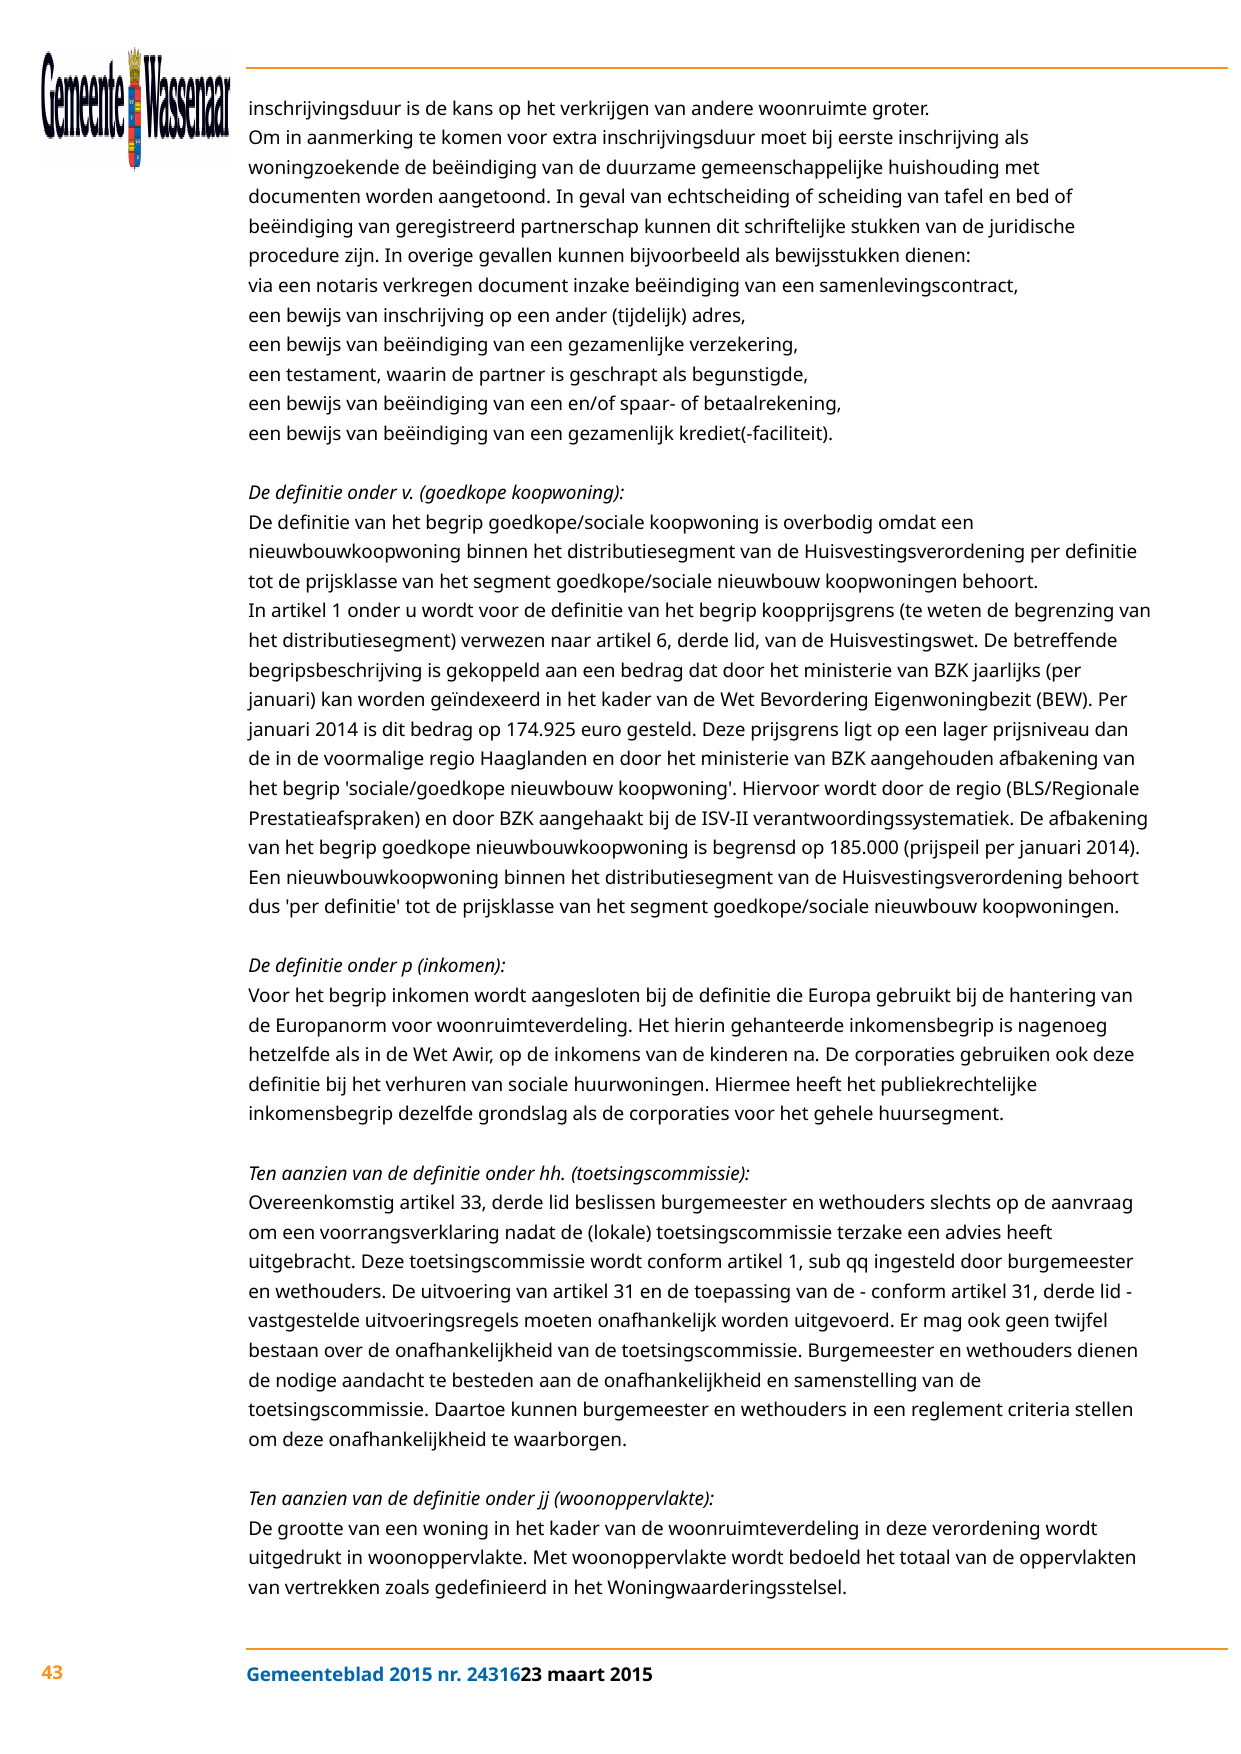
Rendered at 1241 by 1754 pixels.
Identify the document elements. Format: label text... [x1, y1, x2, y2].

picture [41, 47, 231, 172]
text Overeenkomstig artikel 33, derde lid beslissen burgemeester en wethouders slechts op de aanvraag om een voorrangsverklaring nadat de (lokale) toetsingscommissie terzake een advies heeft uitgebracht. Deze toetsingscommissie wordt conform artikel 1, sub qq ingesteld door burgemeester en wethouders. De uitvoering van artikel 31 en de toepassing van de - conform artikel 31, derde lid - vastgestelde uitvoeringsregels moeten onafhankelijk worden uitgevoerd. Er mag ook geen twijfel bestaan over de onafhankelijkheid van de toetsingscommissie. Burgemeester en wethouders dienen de nodige aandacht te besteden aan de onafhankelijkheid en samenstelling van de toetsingscommissie. Daartoe kunnen burgemeester en wethouders in een reglement criteria stellen om deze onafhankelijkheid te waarborgen. [248, 1189, 1152, 1452]
text een testament, waarin de partner is geschrapt als begunstigde, [248, 361, 1152, 387]
text Ten aanzien van de definitie onder jj (woonoppervlakte): [248, 1485, 1152, 1511]
text Om in aanmerking te komen voor extra inschrijvingsduur moet bij eerste inschrijving als woningzoekende de beëindiging van de duurzame gemeenschappelijke huishouding met documenten worden aangetoond. In geval van echtscheiding of scheiding van tafel en bed of beëindiging van geregistreerd partnerschap kunnen dit schriftelijke stukken van de juridische procedure zijn. In overige gevallen kunnen bijvoorbeeld als bewijsstukken dienen: [248, 124, 1152, 268]
text Ten aanzien van de definitie onder hh. (toetsingscommissie): [248, 1160, 1152, 1186]
text via een notaris verkregen document inzake beëindiging van een samenlevingscontract, [248, 272, 1152, 298]
text De definitie onder p (inkomen): [248, 953, 1152, 978]
text De definitie van het begrip goedkope/sociale koopwoning is overbodig omdat een nieuwbouwkoopwoning binnen het distributiesegment van de Huisvestingsverordening per definitie tot de prijsklasse van het segment goedkope/sociale nieuwbouw koopwoningen behoort. [248, 509, 1152, 594]
text een bewijs van beëindiging van een en/of spaar- of betaalrekening, [248, 391, 1152, 416]
text een bewijs van beëindiging van een gezamenlijke verzekering, [248, 331, 1152, 357]
text inschrijvingsduur is de kans op het verkrijgen van andere woonruimte groter. [248, 95, 1152, 121]
text een bewijs van inschrijving op een ander (tijdelijk) adres, [248, 302, 1152, 328]
text een bewijs van beëindiging van een gezamenlijk krediet(-faciliteit). [248, 420, 1152, 446]
text De definitie onder v. (goedkope koopwoning): [248, 479, 1152, 505]
text Voor het begrip inkomen wordt aangesloten bij de definitie die Europa gebruikt bij de hantering van de Europanorm voor woonruimteverdeling. Het hierin gehanteerde inkomensbegrip is nagenoeg hetzelfde als in de Wet Awir, op de inkomens van de kinderen na. De corporaties gebruiken ook deze definitie bij het verhuren van sociale huurwoningen. Hiermee heeft het publiekrechtelijke inkomensbegrip dezelfde grondslag als de corporaties voor het gehele huursegment. [248, 982, 1152, 1126]
text In artikel 1 onder u wordt voor de definitie van het begrip koopprijsgrens (te weten de begrenzing van het distributiesegment) verwezen naar artikel 6, derde lid, van de Huisvestingswet. De betreffende begripsbeschrijving is gekoppeld aan een bedrag dat door het ministerie van BZK jaarlijks (per januari) kan worden geïndexeerd in het kader van de Wet Bevordering Eigenwoningbezit (BEW). Per januari 2014 is dit bedrag op 174.925 euro gesteld. Deze prijsgrens ligt op een lager prijsniveau dan de in de voormalige regio Haaglanden en door het ministerie van BZK aangehouden afbakening van het begrip 'sociale/goedkope nieuwbouw koopwoning'. Hiervoor wordt door de regio (BLS/Regionale Prestatieafspraken) en door BZK aangehaakt bij de ISV-II verantwoordingssystematiek. De afbakening van het begrip goedkope nieuwbouwkoopwoning is begrensd op 185.000 (prijspeil per januari 2014). Een nieuwbouwkoopwoning binnen het distributiesegment van de Huisvestingsverordening behoort dus 'per definitie' tot de prijsklasse van het segment goedkope/sociale nieuwbouw koopwoningen. [248, 598, 1152, 919]
text De grootte van een woning in het kader van de woonruimteverdeling in deze verordening wordt uitgedrukt in woonoppervlakte. Met woonoppervlakte wordt bedoeld het totaal van de oppervlakten van vertrekken zoals gedefinieerd in het Woningwaarderingsstelsel. [248, 1515, 1152, 1600]
